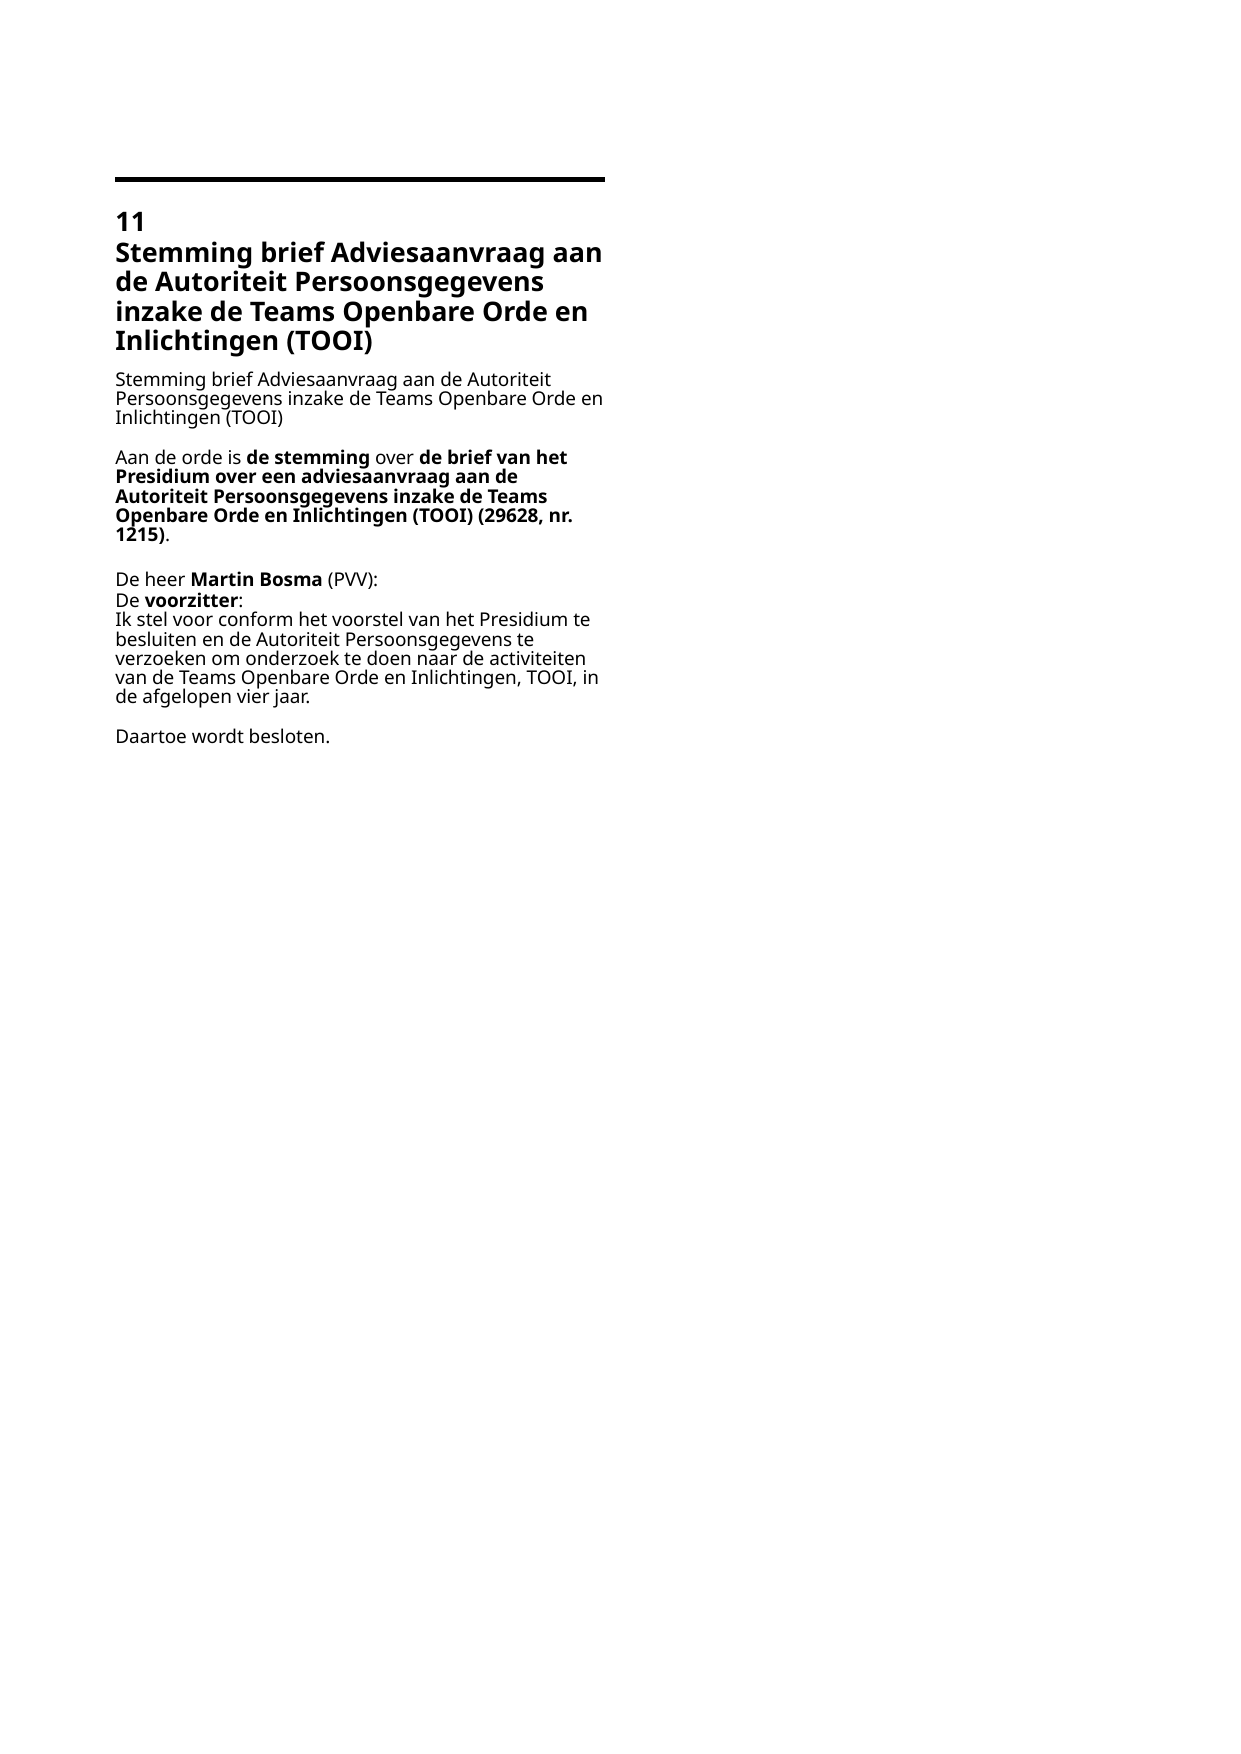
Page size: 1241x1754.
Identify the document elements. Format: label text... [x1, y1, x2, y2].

text Stemming brief Adviesaanvraag aan de Autoriteit Persoonsgegevens inzake de Teams Openbare Orde en Inlichtingen (TOOI) [115, 371, 605, 428]
text De heer Martin Bosma (PVV): [115, 566, 605, 592]
text Aan de orde is de stemming over de brief van het Presidium over een adviesaanvraag aan de Autoriteit Persoonsgegevens inzake de Teams Openbare Orde en Inlichtingen (TOOI) (29628, nr. 1215). [115, 449, 605, 546]
text De voorzitter: [115, 592, 605, 611]
text Stemming brief Adviesaanvraag aan de Autoriteit Persoonsgegevens inzake de Teams Openbare Orde en Inlichtingen (TOOI) [115, 239, 605, 371]
text 11 [115, 203, 605, 239]
text Ik stel voor conform het voorstel van het Presidium te besluiten en de Autoriteit Persoonsgegevens te verzoeken om onderzoek te doen naar de activiteiten van de Teams Openbare Orde en Inlichtingen, TOOI, in de afgelopen vier jaar. [115, 611, 605, 708]
text Daartoe wordt besloten. [115, 728, 605, 748]
